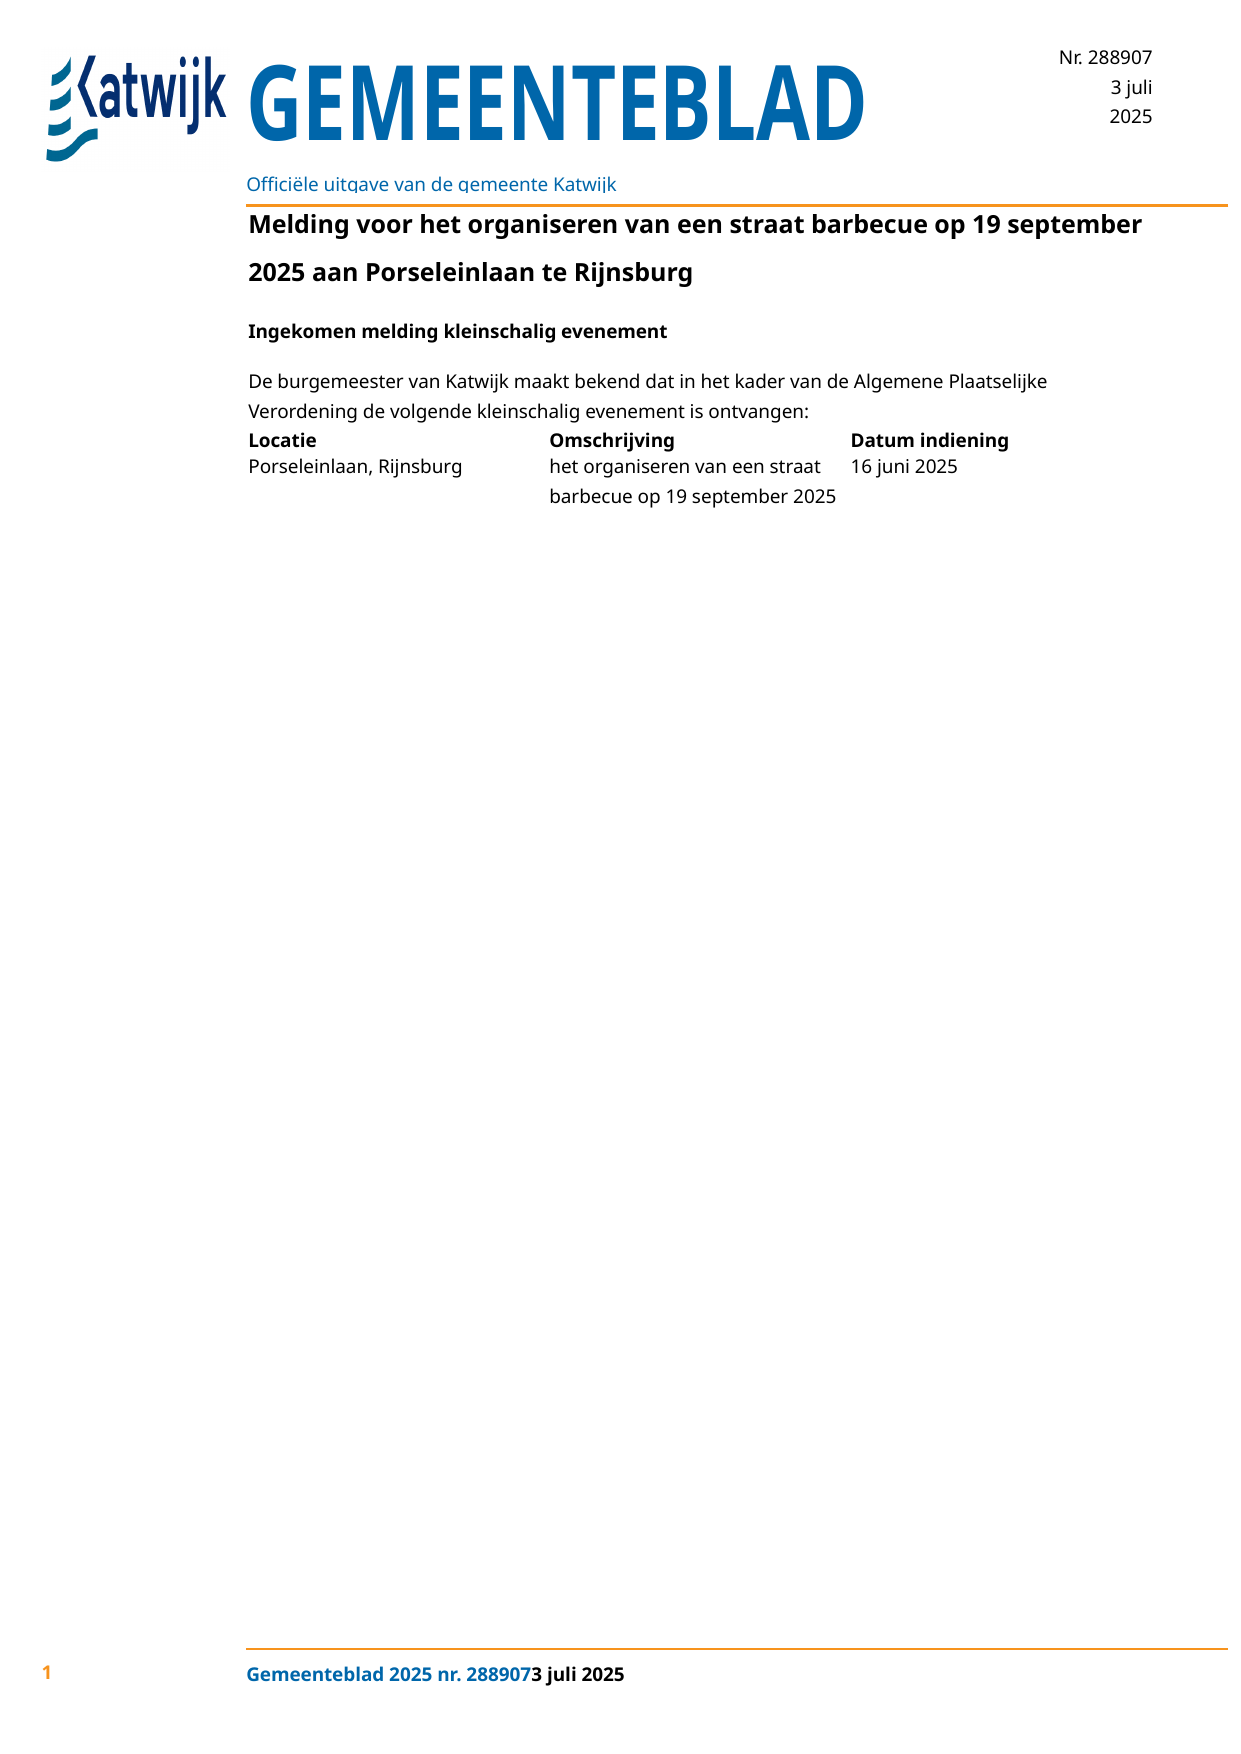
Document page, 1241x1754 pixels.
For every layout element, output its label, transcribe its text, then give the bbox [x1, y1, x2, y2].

picture [41, 47, 231, 172]
text De burgemeester van Katwijk maakt bekend dat in het kader van de Algemene Plaatselijke Verordening de volgende kleinschalig evenement is ontvangen: [248, 368, 1152, 424]
table_header Locatie [248, 428, 549, 453]
table_header Omschrijving [549, 428, 850, 453]
text Ingekomen melding kleinschalig evenement [248, 318, 1152, 344]
text Melding voor het organiseren van een straat barbecue op 19 september 2025 aan Porseleinlaan te Rijnsburg [248, 207, 1152, 288]
table_cell het organiseren van een straat barbecue op 19 september 2025 [549, 453, 850, 509]
table_cell Porseleinlaan, Rijnsburg [248, 453, 549, 509]
table_cell 16 juni 2025 [850, 453, 1152, 509]
table_header Datum indiening [850, 428, 1152, 453]
